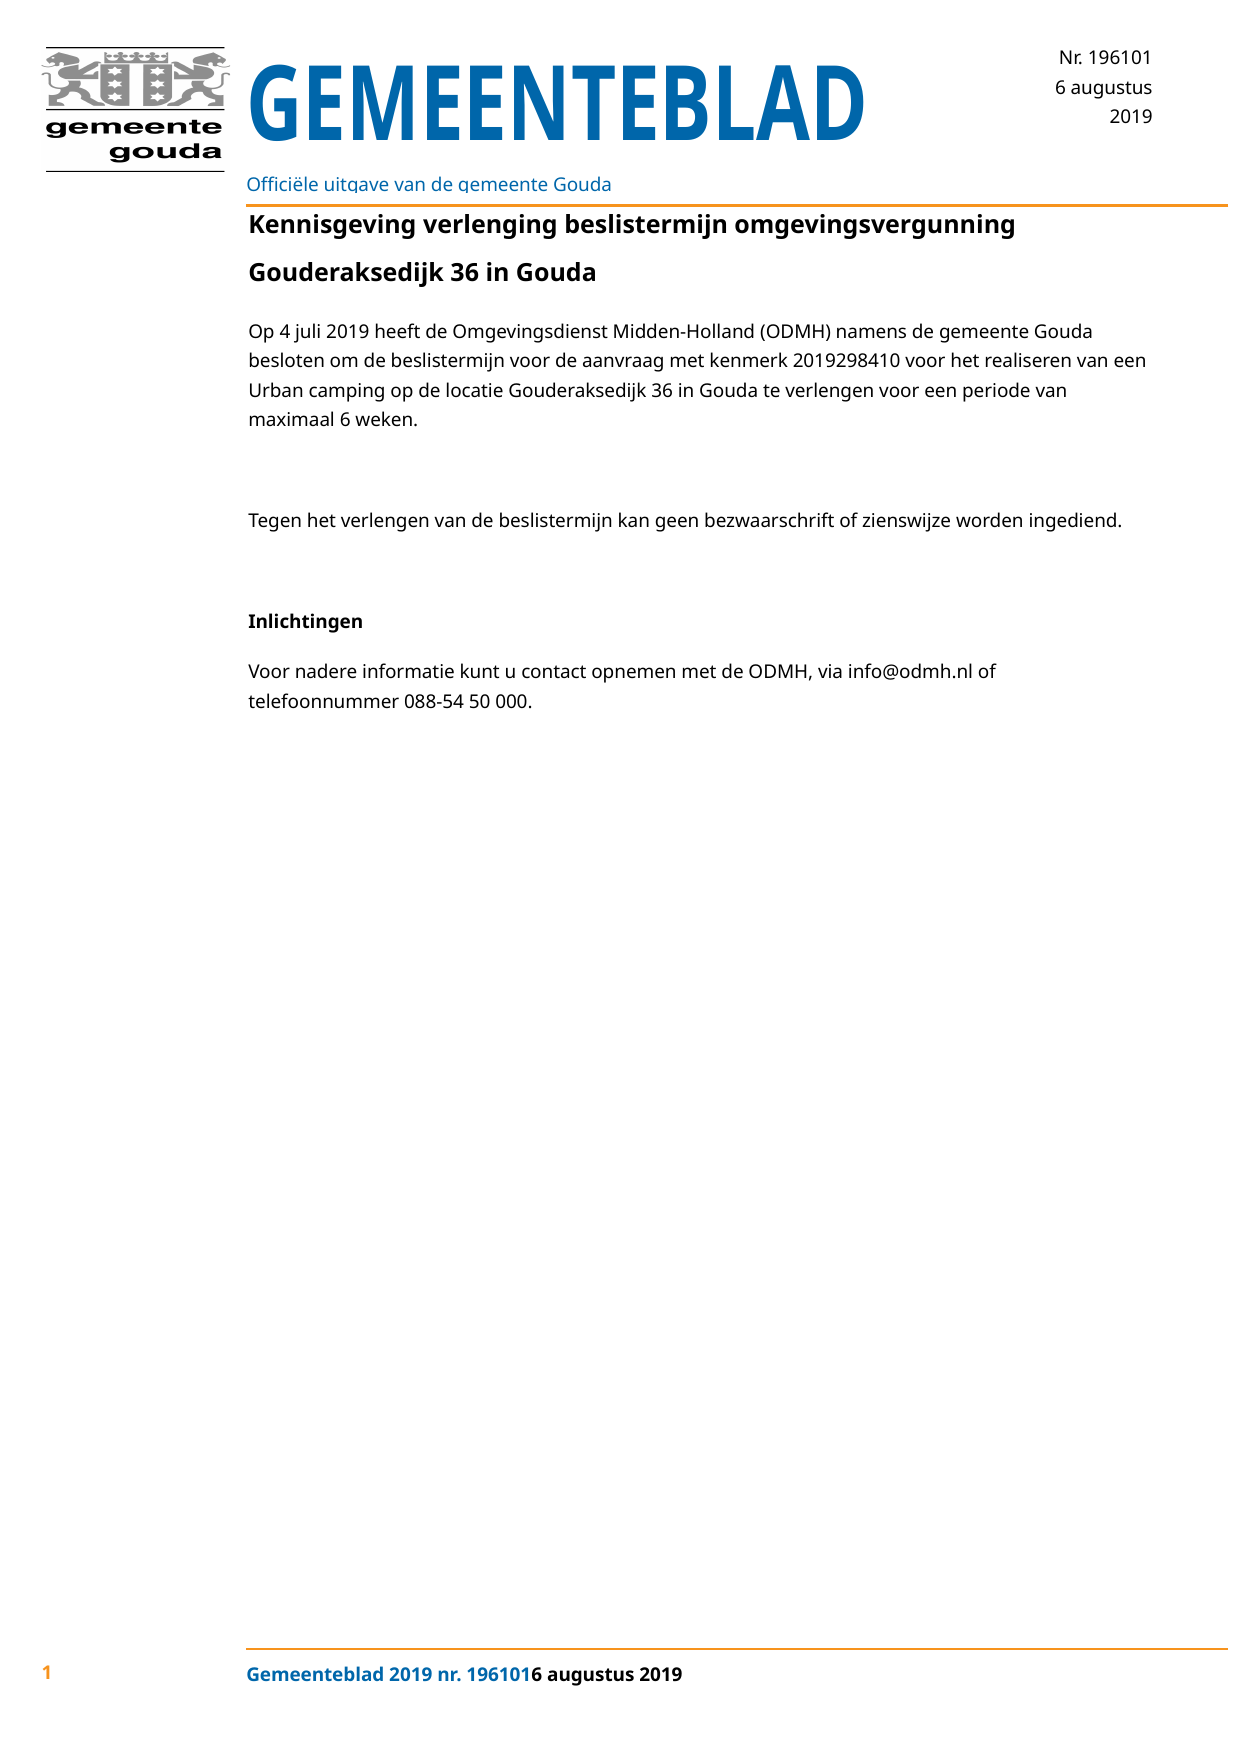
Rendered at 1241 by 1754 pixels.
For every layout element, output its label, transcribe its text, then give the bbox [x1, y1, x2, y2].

text Inlichtingen [248, 608, 1152, 634]
picture [41, 47, 231, 172]
text Tegen het verlengen van de beslistermijn kan geen bezwaarschrift of zienswijze worden ingediend. [248, 507, 1152, 533]
text Kennisgeving verlenging beslistermijn omgevingsvergunning Gouderaksedijk 36 in Gouda [248, 207, 1152, 288]
text Op 4 juli 2019 heeft de Omgevingsdienst Midden-Holland (ODMH) namens de gemeente Gouda besloten om de beslistermijn voor de aanvraag met kenmerk 2019298410 voor het realiseren van een Urban camping op de locatie Gouderaksedijk 36 in Gouda te verlengen voor een periode van maximaal 6 weken. [248, 318, 1152, 432]
text Voor nadere informatie kunt u contact opnemen met de ODMH, via info@odmh.nl of telefoonnummer 088-54 50 000. [248, 659, 1152, 714]
